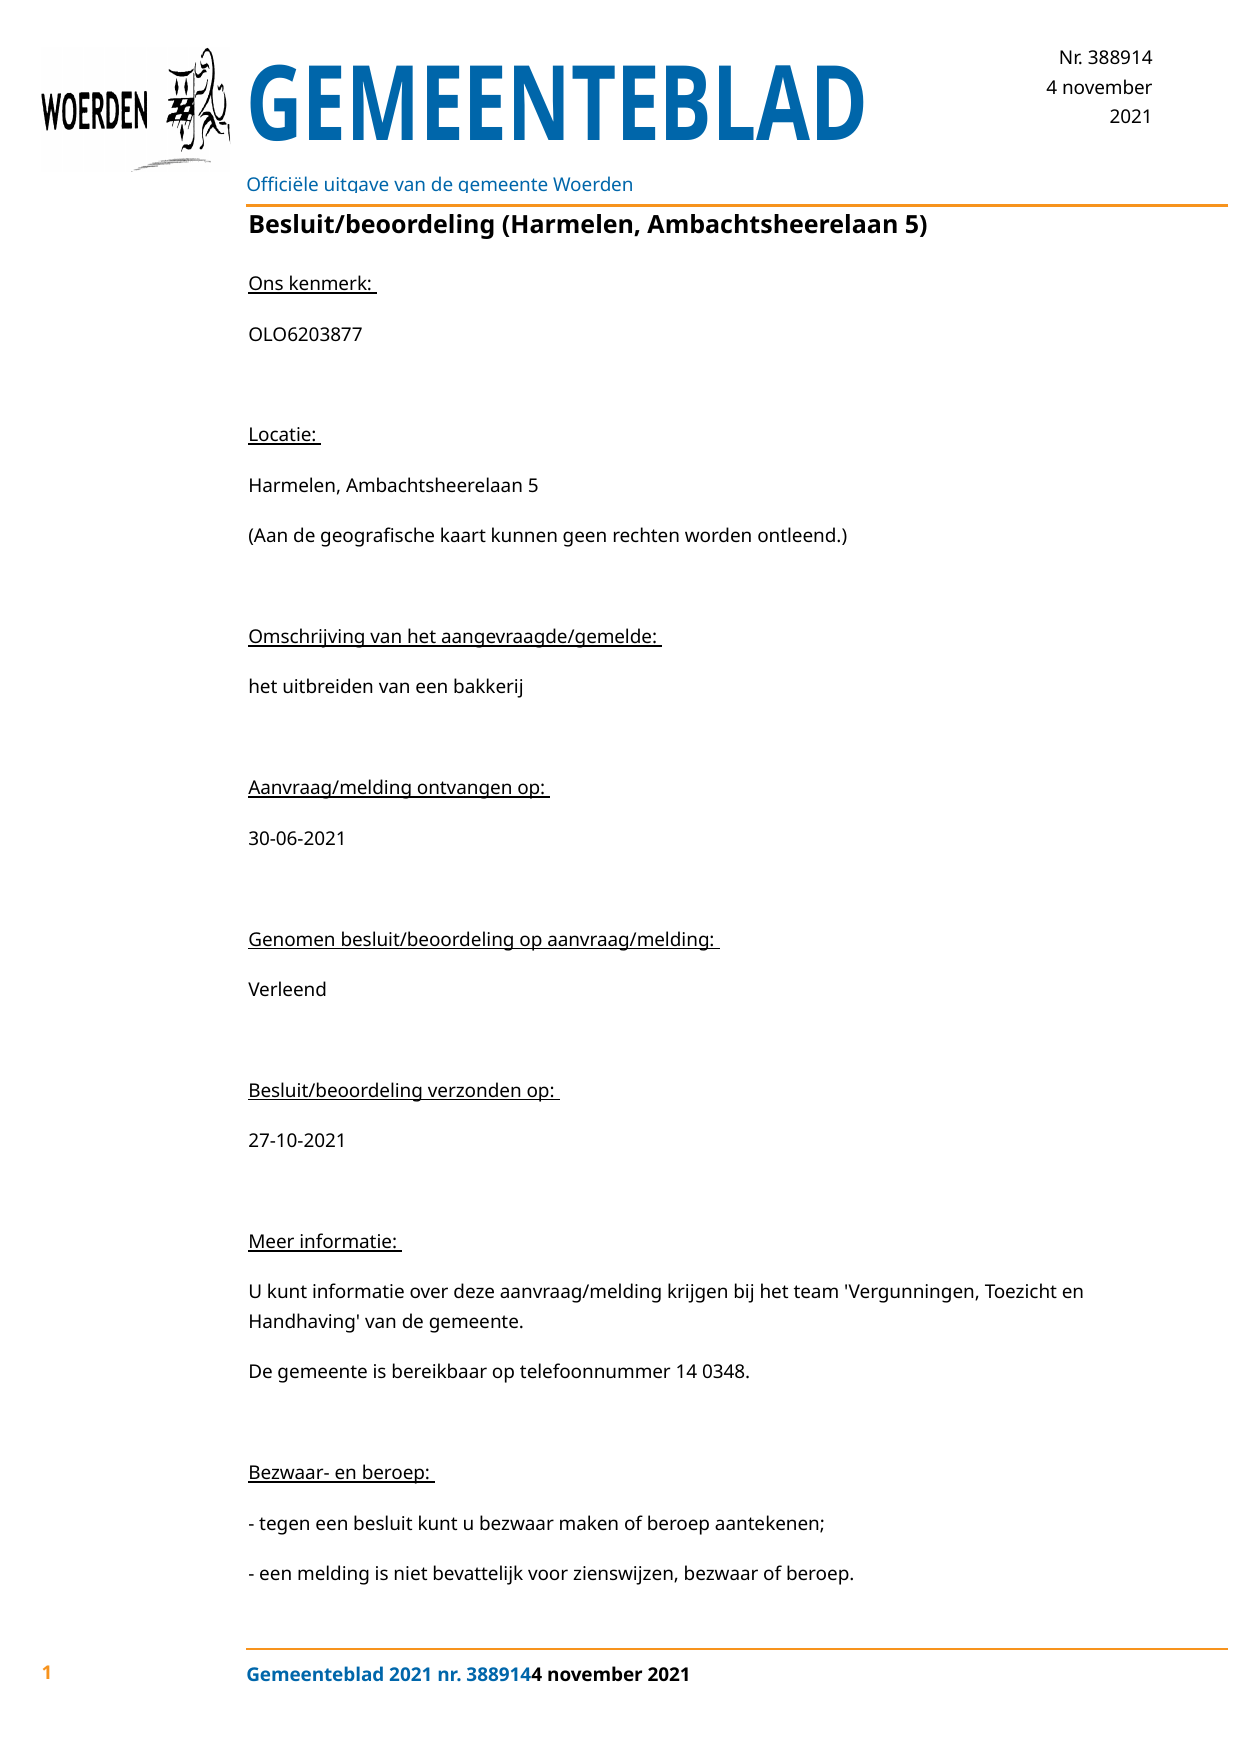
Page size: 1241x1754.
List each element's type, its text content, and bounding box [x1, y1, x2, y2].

text 27-10-2021 [248, 1127, 1152, 1153]
text Bezwaar- en beroep: [248, 1459, 1152, 1485]
text Verleend [248, 976, 1152, 1002]
text het uitbreiden van een bakkerij [248, 674, 1152, 699]
text Besluit/beoordeling verzonden op: [248, 1077, 1152, 1103]
text Besluit/beoordeling (Harmelen, Ambachtsheerelaan 5) [248, 207, 1152, 241]
text Omschrijving van het aangevraagde/gemelde: [248, 623, 1152, 649]
text OLO6203877 [248, 321, 1152, 346]
text Meer informatie: [248, 1228, 1152, 1254]
text Locatie: [248, 422, 1152, 447]
text 30-06-2021 [248, 825, 1152, 851]
text Aanvraag/melding ontvangen op: [248, 774, 1152, 800]
text De gemeente is bereikbaar op telefoonnummer 14 0348. [248, 1359, 1152, 1384]
text - tegen een besluit kunt u bezwaar maken of beroep aantekenen; [248, 1510, 1152, 1536]
text - een melding is niet bevattelijk voor zienswijzen, bezwaar of beroep. [248, 1560, 1152, 1586]
text U kunt informatie over deze aanvraag/melding krijgen bij het team 'Vergunningen, Toezicht en Handhaving' van de gemeente. [248, 1279, 1152, 1334]
text Genomen besluit/beoordeling op aanvraag/melding: [248, 926, 1152, 951]
picture [41, 47, 231, 172]
text (Aan de geografische kaart kunnen geen rechten worden ontleend.) [248, 522, 1152, 548]
text Harmelen, Ambachtsheerelaan 5 [248, 472, 1152, 498]
text Ons kenmerk: [248, 270, 1152, 296]
